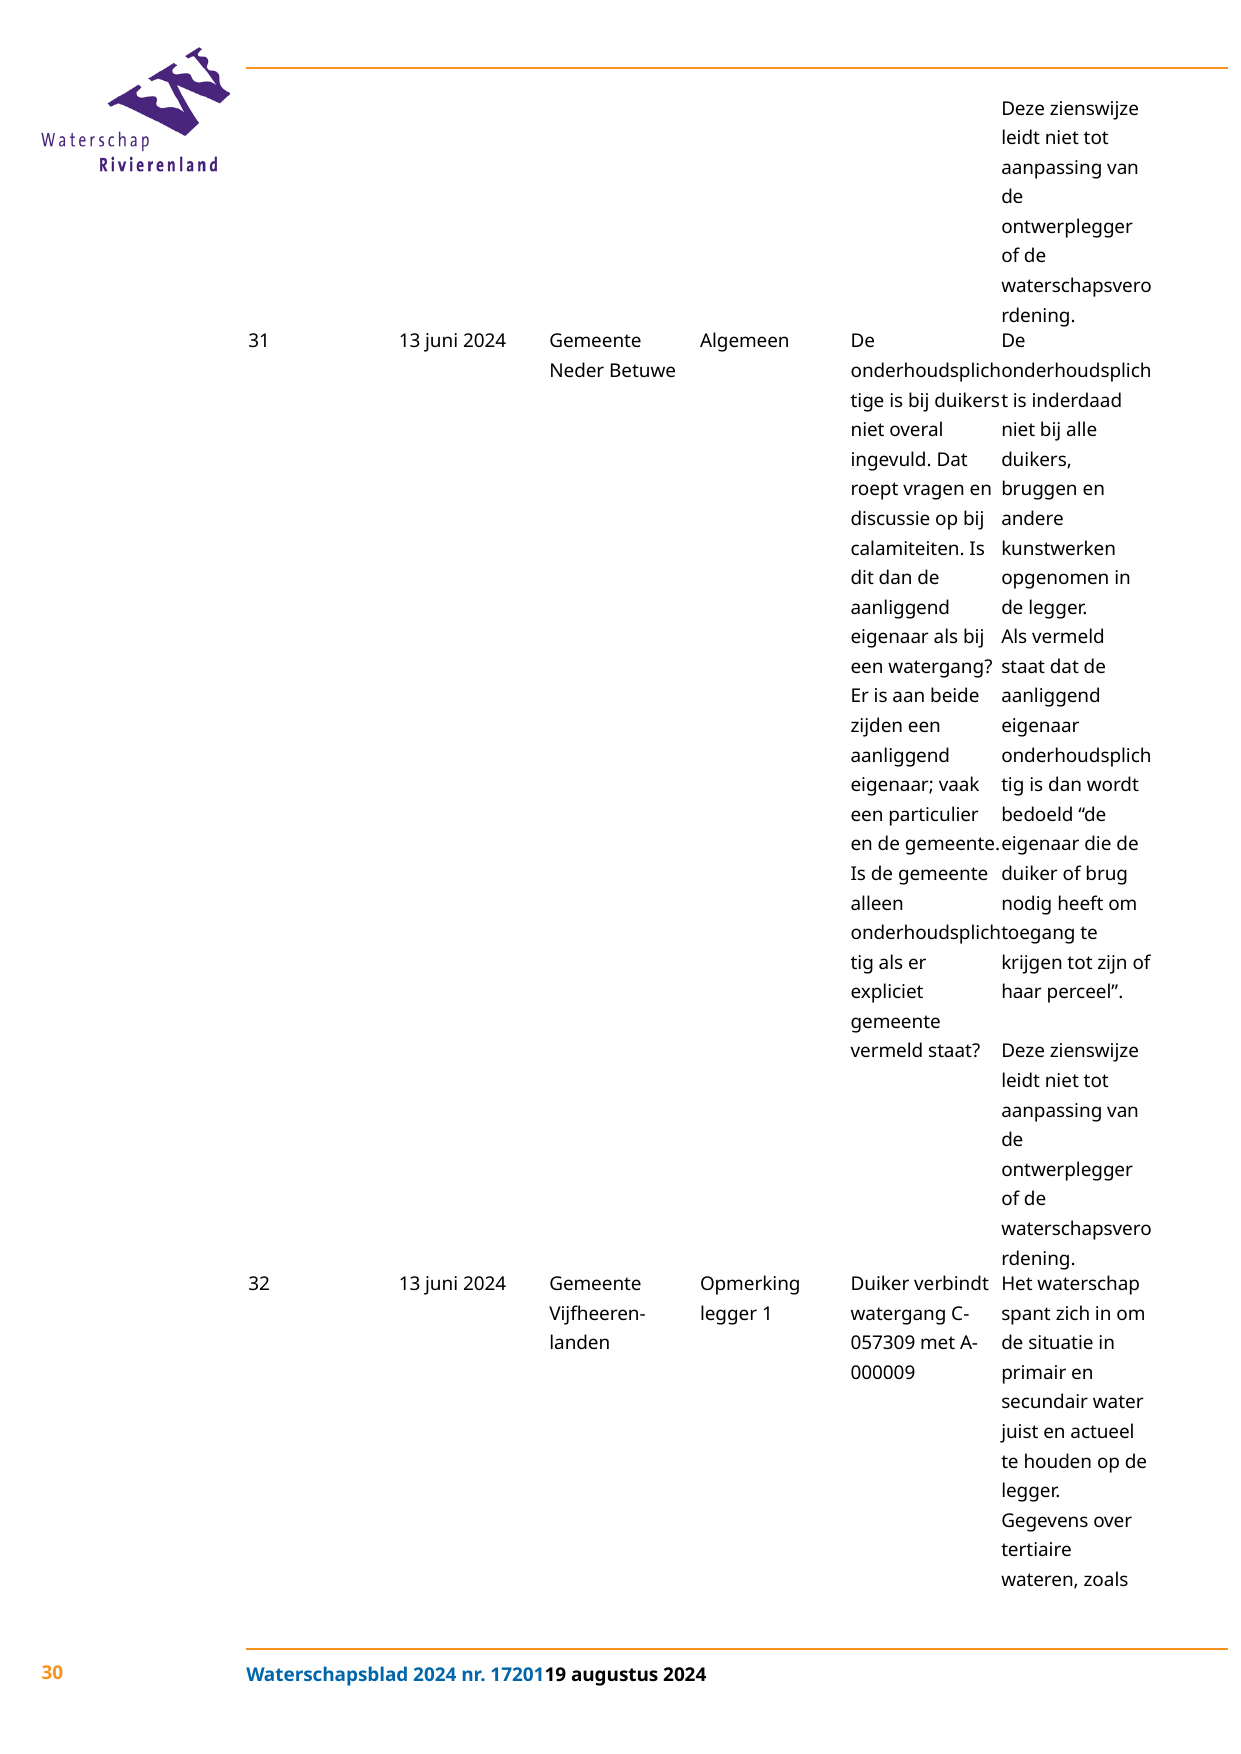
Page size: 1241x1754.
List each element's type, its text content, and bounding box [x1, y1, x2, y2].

table_cell Gemeente Neder Betuwe [549, 328, 700, 1270]
picture [41, 47, 231, 172]
table_cell Opmerking legger 1 [700, 1270, 850, 1592]
table_cell 13 juni 2024 [399, 328, 549, 1270]
table_cell [399, 95, 549, 328]
table_cell Deze zienswijze leidt niet tot aanpassing van de ontwerplegger of de waterschapsverordening. [1001, 95, 1152, 328]
table_cell Algemeen [700, 328, 850, 1270]
table_cell [700, 95, 850, 328]
table_cell [549, 95, 700, 328]
table_cell [248, 95, 398, 328]
table_cell [850, 95, 1001, 328]
table_cell Gemeente Vijfheeren­landen [549, 1270, 700, 1592]
table_cell 31 [248, 328, 398, 1270]
table_cell De onderhoudsplichtige is bij duikers niet overal ingevuld. Dat roept vragen en discussie op bij calamiteiten. Is dit dan de aanliggend eigenaar als bij een watergang? Er is aan beide zijden een aanliggend eigenaar; vaak een particulier en de gemeente. Is de gemeente alleen onderhoudsplichtig als er expliciet gemeente vermeld staat? [850, 328, 1001, 1270]
table_cell Duiker verbindt watergang C-057309 met A-000009 [850, 1270, 1001, 1592]
table_cell 32 [248, 1270, 398, 1592]
table_cell Het waterschap spant zich in om de situatie in primair en secundair water juist en actueel te houden op de legger. Gegevens over tertiaire wateren, zoals [1001, 1270, 1152, 1592]
table_cell De onderhoudsplicht is inderdaad niet bij alle duikers, bruggen en andere kunstwerken opgenomen in de legger. Als vermeld staat dat de aanliggend eigenaar onderhoudsplichtig is dan wordt bedoeld “de eigenaar die de duiker of brug nodig heeft om toegang te krijgen tot zijn of haar perceel”. Deze zienswijze leidt niet tot aanpassing van de ontwerplegger of de waterschapsverordening. [1001, 328, 1152, 1270]
table_cell 13 juni 2024 [399, 1270, 549, 1592]
